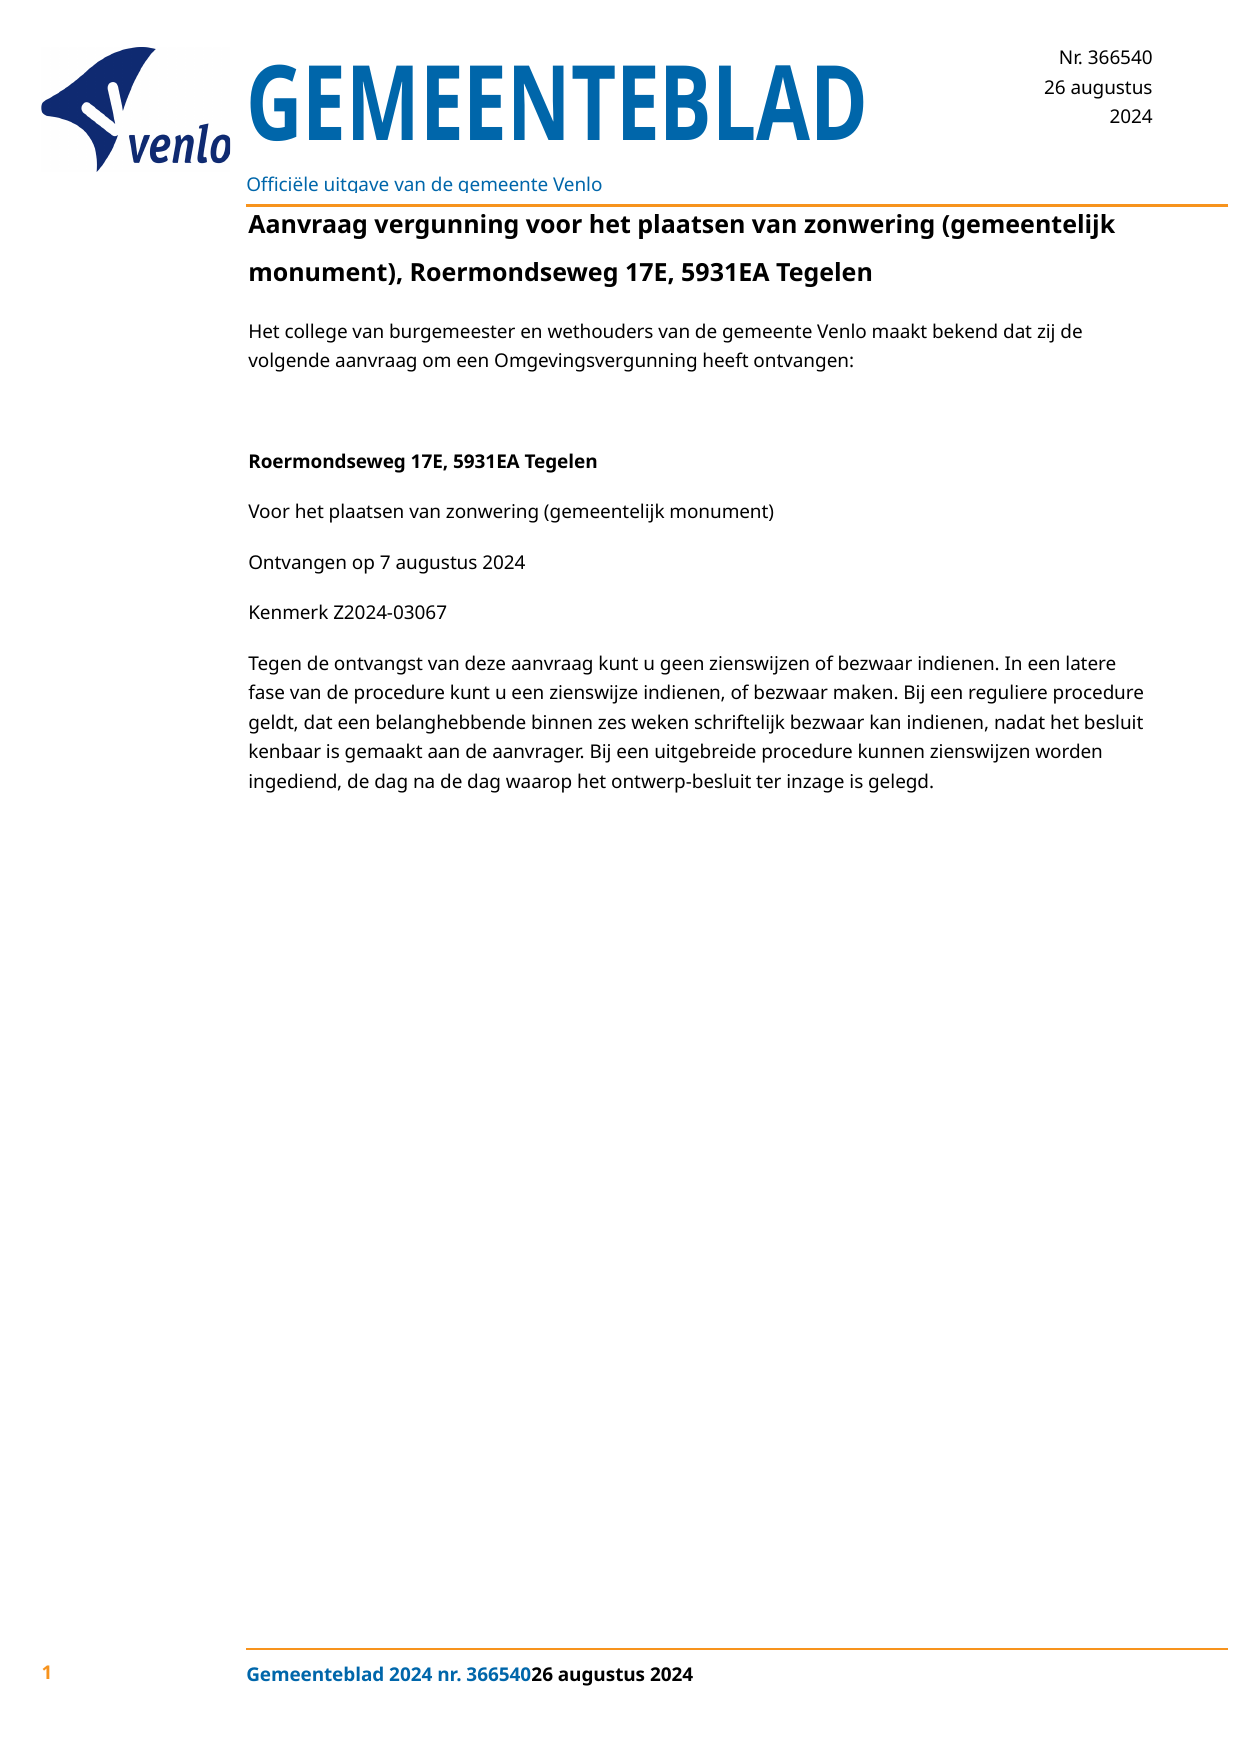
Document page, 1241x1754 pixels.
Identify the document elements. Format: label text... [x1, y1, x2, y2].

text Aanvraag vergunning voor het plaatsen van zonwering (gemeentelijk monument), Roermondseweg 17E, 5931EA Tegelen [248, 207, 1152, 288]
text Roermondseweg 17E, 5931EA Tegelen [248, 448, 1152, 474]
text Kenmerk Z2024-03067 [248, 599, 1152, 625]
text Tegen de ontvangst van deze aanvraag kunt u geen zienswijzen of bezwaar indienen. In een latere fase van de procedure kunt u een zienswijze indienen, of bezwaar maken. Bij een reguliere procedure geldt, dat een belanghebbende binnen zes weken schriftelijk bezwaar kan indienen, nadat het besluit kenbaar is gemaakt aan de aanvrager. Bij een uitgebreide procedure kunnen zienswijzen worden ingediend, de dag na de dag waarop het ontwerp-besluit ter inzage is gelegd. [248, 650, 1152, 794]
text Voor het plaatsen van zonwering (gemeentelijk monument) [248, 499, 1152, 524]
text Ontvangen op 7 augustus 2024 [248, 549, 1152, 575]
picture [41, 47, 231, 172]
text Het college van burgemeester en wethouders van de gemeente Venlo maakt bekend dat zij de volgende aanvraag om een Omgevingsvergunning heeft ontvangen: [248, 318, 1152, 373]
